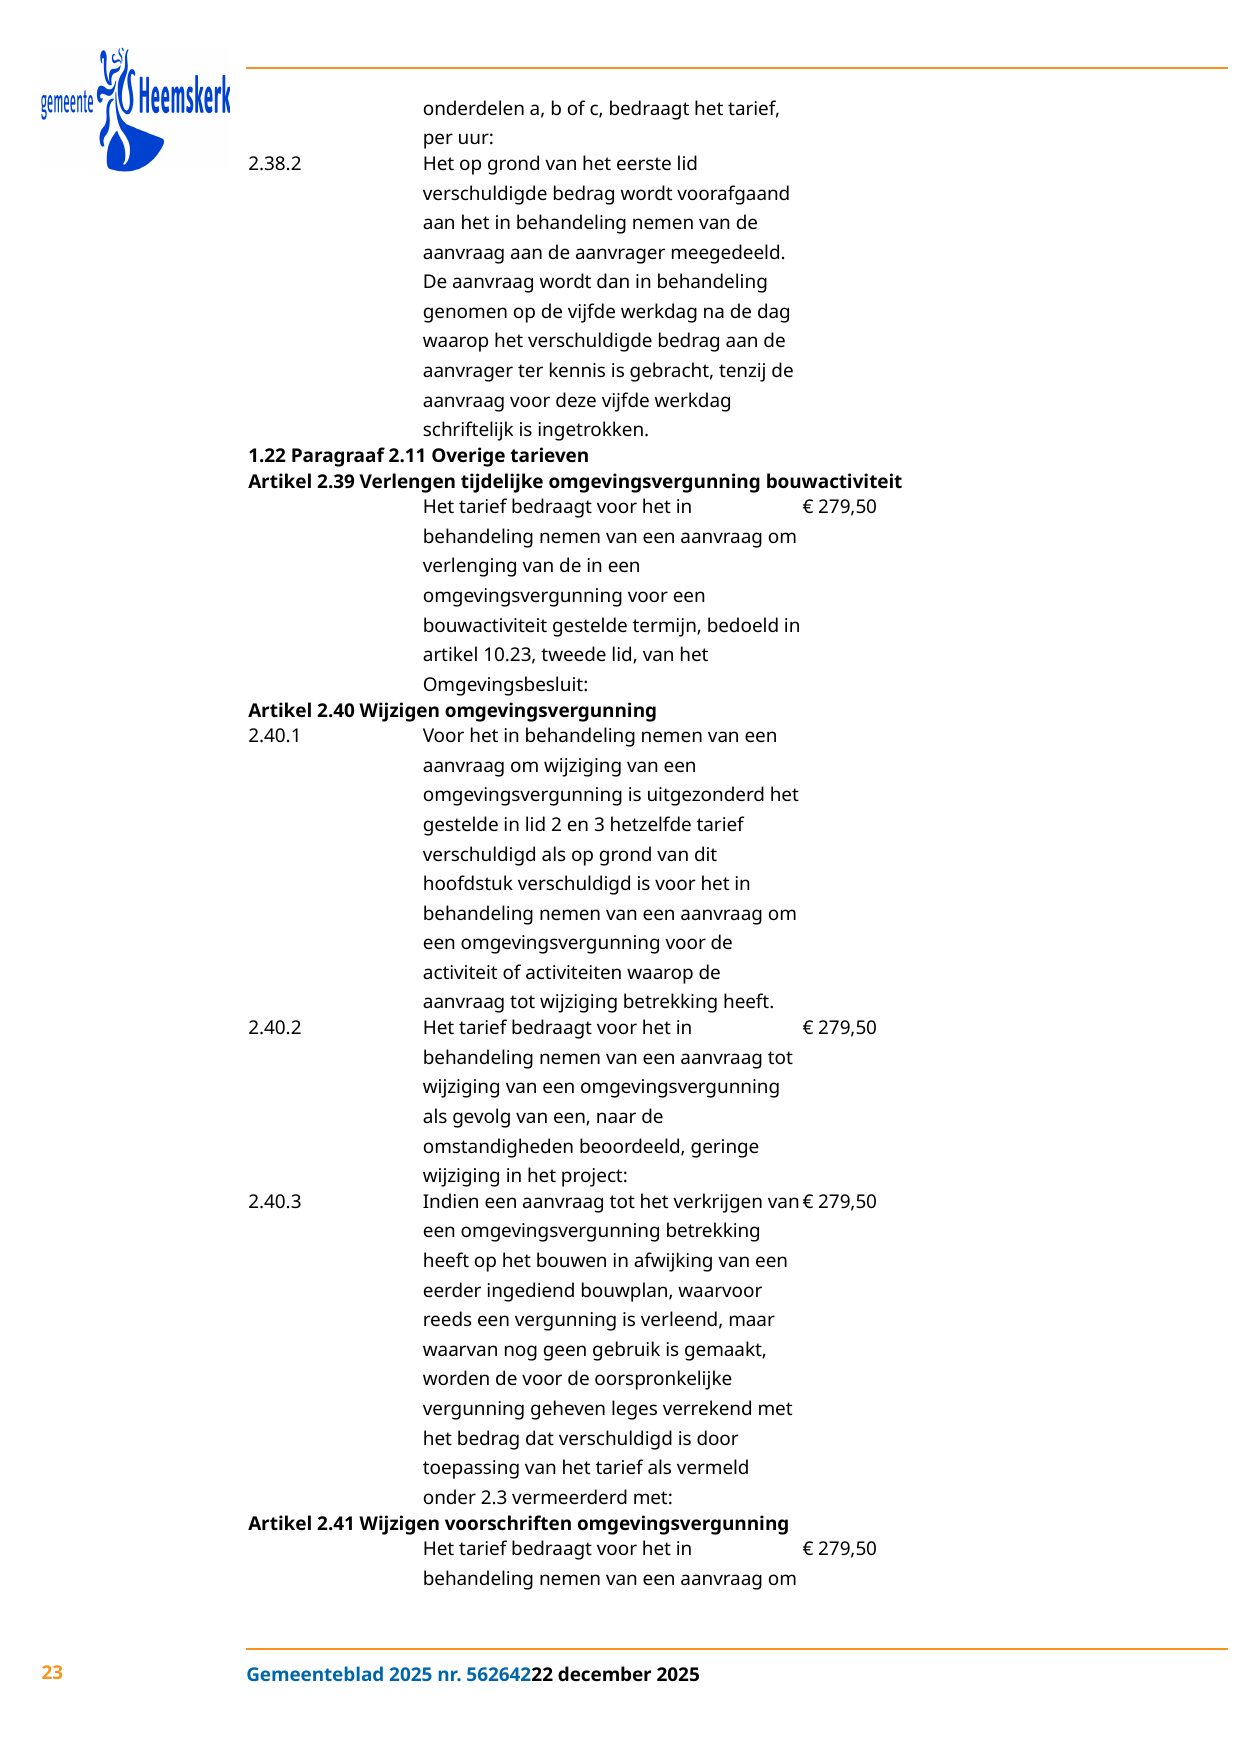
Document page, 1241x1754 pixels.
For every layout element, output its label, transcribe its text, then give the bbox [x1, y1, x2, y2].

table_cell [802, 150, 977, 442]
table_cell [977, 494, 1152, 697]
table_cell Artikel 2.41 Wijzigen voorschriften omgevingsvergunning [248, 1510, 977, 1535]
table_cell [248, 1535, 423, 1591]
table_cell 2.38.2 [248, 150, 423, 442]
table_cell Artikel 2.39 Verlengen tijdelijke omgevingsvergunning bouwactiviteit [248, 468, 977, 493]
table_cell 2.40.3 [248, 1188, 423, 1510]
table_cell [802, 723, 977, 1014]
table_cell [977, 1188, 1152, 1510]
table_cell [248, 494, 423, 697]
table_cell 1.22 Paragraaf 2.11 Overige tarieven [248, 442, 1152, 468]
table_cell [977, 95, 1152, 150]
table_cell [977, 150, 1152, 442]
table_cell € 279,50 [802, 1015, 977, 1188]
table_cell € 279,50 [802, 1188, 977, 1510]
table_cell [977, 723, 1152, 1014]
table_cell Artikel 2.40 Wijzigen omgevingsvergunning [248, 697, 977, 722]
table_cell [248, 95, 423, 150]
table_cell Het tarief bedraagt voor het in behandeling nemen van een aanvraag om verlenging van de in een omgevingsvergunning voor een bouwactiviteit gestelde termijn, bedoeld in artikel 10.23, tweede lid, van het Omgevingsbesluit: [423, 494, 802, 697]
table_cell [802, 95, 977, 150]
table_cell 2.40.1 [248, 723, 423, 1014]
table_cell € 279,50 [802, 494, 977, 697]
table_cell [977, 1015, 1152, 1188]
table_cell [977, 1535, 1152, 1591]
table_cell Het op grond van het eerste lid verschuldigde bedrag wordt voorafgaand aan het in behandeling nemen van de aanvraag aan de aanvrager meegedeeld. De aanvraag wordt dan in behandeling genomen op de vijfde werkdag na de dag waarop het verschuldigde bedrag aan de aanvrager ter kennis is gebracht, tenzij de aanvraag voor deze vijfde werkdag schriftelijk is ingetrokken. [423, 150, 802, 442]
table_cell Het tarief bedraagt voor het in behandeling nemen van een aanvraag om [423, 1535, 802, 1591]
table_cell € 279,50 [802, 1535, 977, 1591]
table_cell Het tarief bedraagt voor het in behandeling nemen van een aanvraag tot wijziging van een omgevingsvergunning als gevolg van een, naar de omstandigheden beoordeeld, geringe wijziging in het project: [423, 1015, 802, 1188]
picture [41, 47, 231, 172]
table_cell onderdelen a, b of c, bedraagt het tarief, per uur: [423, 95, 802, 150]
table_cell 2.40.2 [248, 1015, 423, 1188]
table_cell Indien een aanvraag tot het verkrijgen van een omgevingsvergunning betrekking heeft op het bouwen in afwijking van een eerder ingediend bouwplan, waarvoor reeds een vergunning is verleend, maar waarvan nog geen gebruik is gemaakt, worden de voor de oorspronkelijke vergunning geheven leges verrekend met het bedrag dat verschuldigd is door toepassing van het tarief als vermeld onder 2.3 vermeerderd met: [423, 1188, 802, 1510]
table_cell Voor het in behandeling nemen van een aanvraag om wijziging van een omgevingsvergunning is uitgezonderd het gestelde in lid 2 en 3 hetzelfde tarief verschuldigd als op grond van dit hoofdstuk verschuldigd is voor het in behandeling nemen van een aanvraag om een omgevingsvergunning voor de activiteit of activiteiten waarop de aanvraag tot wijziging betrekking heeft. [423, 723, 802, 1014]
